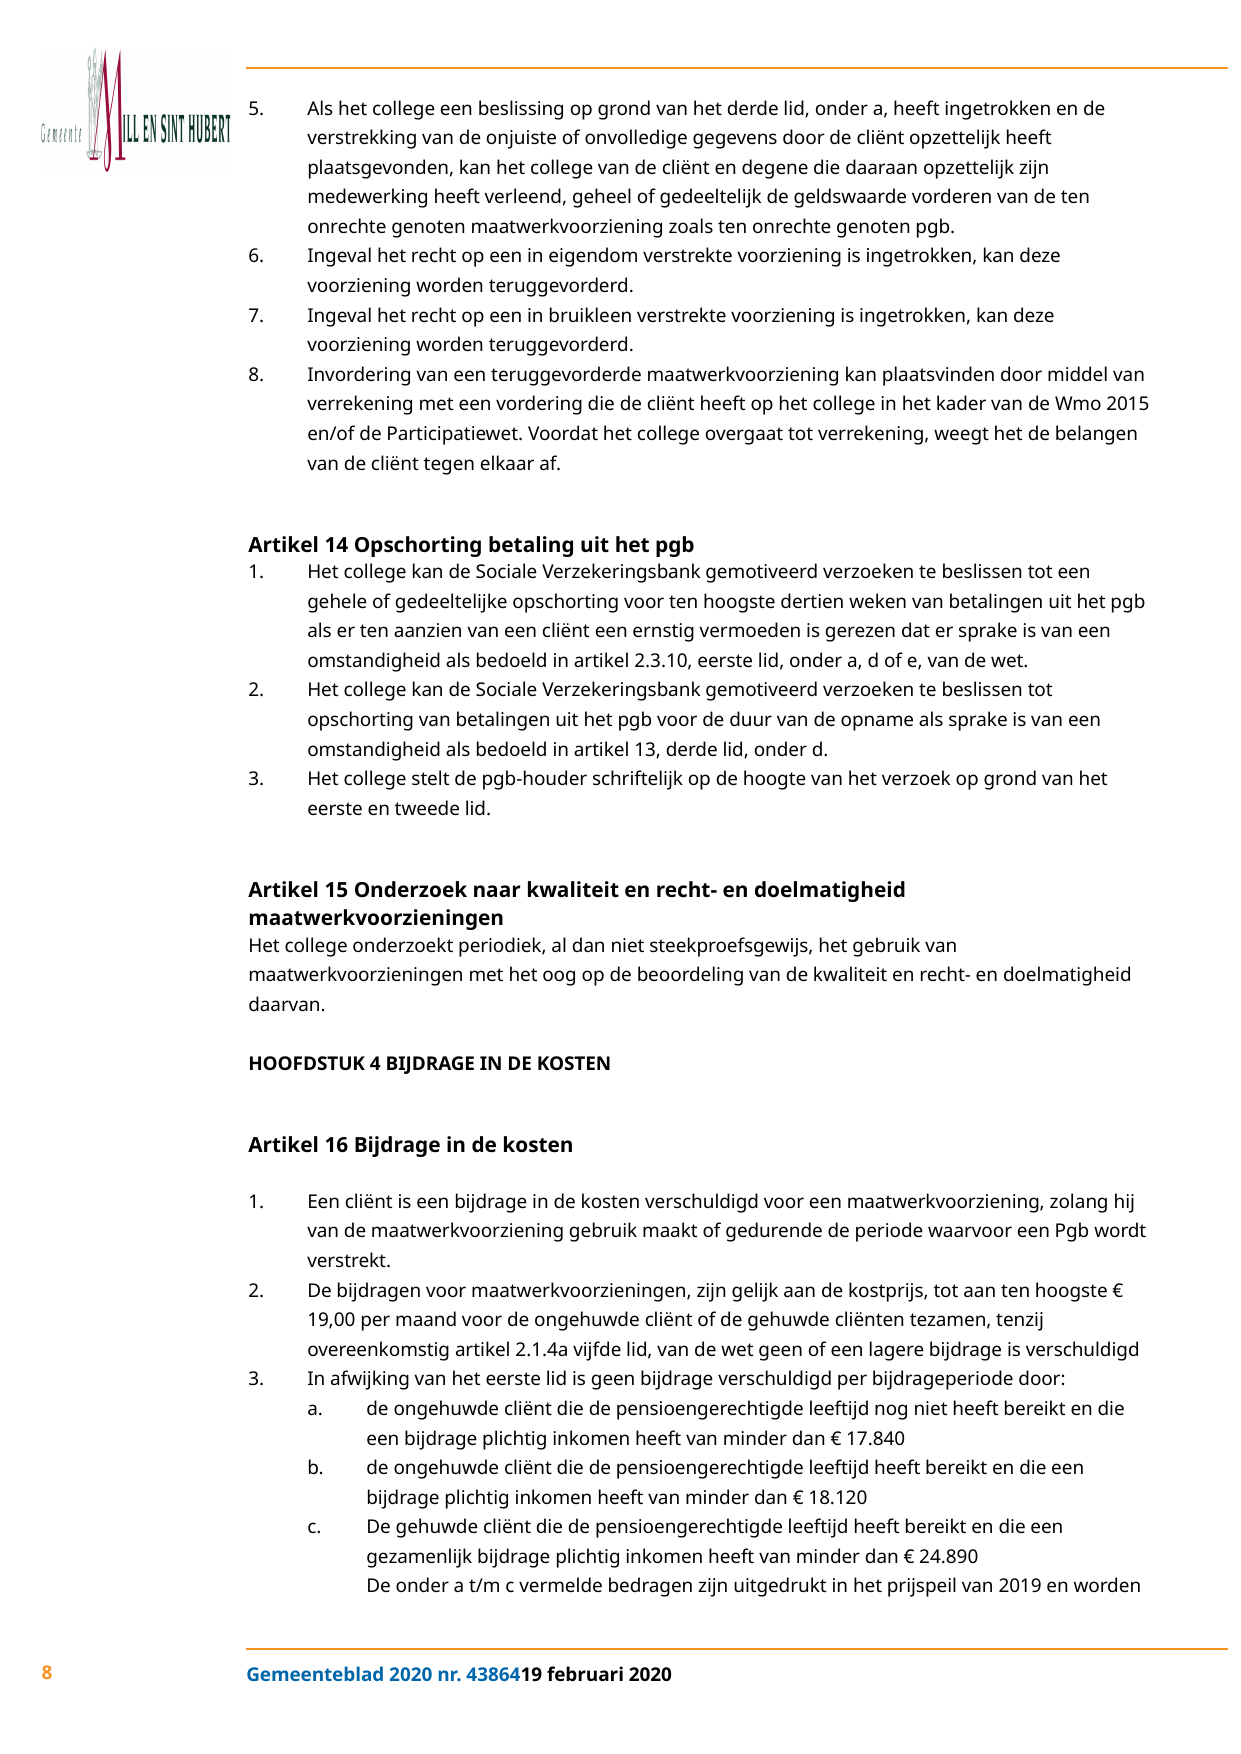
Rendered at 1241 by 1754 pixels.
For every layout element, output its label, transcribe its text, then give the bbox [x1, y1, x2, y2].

list de ongehuwde cliënt die de pensioengerechtigde leeftijd nog niet heeft bereikt en die een bijdrage plichtig inkomen heeft van minder dan € 17.840 [307, 1395, 1152, 1451]
list Als het college een beslissing op grond van het derde lid, onder a, heeft ingetrokken en de verstrekking van de onjuiste of onvolledige gegevens door de cliënt opzettelijk heeft plaatsgevonden, kan het college van de cliënt en degene die daaraan opzettelijk zijn medewerking heeft verleend, geheel of gedeeltelijk de geldswaarde vorderen van de ten onrechte genoten maatwerkvoorziening zoals ten onrechte genoten pgb. [248, 95, 1152, 239]
text HOOFDSTUK 4 BIJDRAGE IN DE KOSTEN [248, 1050, 1152, 1076]
list de ongehuwde cliënt die de pensioengerechtigde leeftijd heeft bereikt en die een bijdrage plichtig inkomen heeft van minder dan € 18.120 [307, 1454, 1152, 1510]
list Het college kan de Sociale Verzekeringsbank gemotiveerd verzoeken te beslissen tot opschorting van betalingen uit het pgb voor de duur van de opname als sprake is van een omstandigheid als bedoeld in artikel 13, derde lid, onder d. [248, 677, 1152, 761]
picture [41, 47, 231, 172]
text Artikel 16 Bijdrage in de kosten [248, 1130, 1152, 1158]
text Het college onderzoekt periodiek, al dan niet steekproefsgewijs, het gebruik van maatwerkvoorzieningen met het oog op de beoordeling van de kwaliteit en recht- en doelmatigheid daarvan. [248, 932, 1152, 1017]
list Ingeval het recht op een in eigendom verstrekte voorziening is ingetrokken, kan deze voorziening worden teruggevorderd. [248, 243, 1152, 298]
list In afwijking van het eerste lid is geen bijdrage verschuldigd per bijdrageperiode door: [248, 1366, 1152, 1391]
list Invordering van een teruggevorderde maatwerkvoorziening kan plaatsvinden door middel van verrekening met een vordering die de cliënt heeft op het college in het kader van de Wmo 2015 en/of de Participatiewet. Voordat het college overgaat tot verrekening, weegt het de belangen van de cliënt tegen elkaar af. [248, 361, 1152, 476]
list Ingeval het recht op een in bruikleen verstrekte voorziening is ingetrokken, kan deze voorziening worden teruggevorderd. [248, 302, 1152, 357]
text Artikel 14 Opschorting betaling uit het pgb [248, 530, 1152, 558]
list Het college kan de Sociale Verzekeringsbank gemotiveerd verzoeken te beslissen tot een gehele of gedeeltelijke opschorting voor ten hoogste dertien weken van betalingen uit het pgb als er ten aanzien van een cliënt een ernstig vermoeden is gerezen dat er sprake is van een omstandigheid als bedoeld in artikel 2.3.10, eerste lid, onder a, d of e, van de wet. [248, 558, 1152, 673]
list De onder a t/m c vermelde bedragen zijn uitgedrukt in het prijspeil van 2019 en worden [307, 1573, 1152, 1598]
list Het college stelt de pgb-houder schriftelijk op de hoogte van het verzoek op grond van het eerste en tweede lid. [248, 765, 1152, 821]
list De bijdragen voor maatwerkvoorzieningen, zijn gelijk aan de kostprijs, tot aan ten hoogste € 19,00 per maand voor de ongehuwde cliënt of de gehuwde cliënten tezamen, tenzij overeenkomstig artikel 2.1.4a vijfde lid, van de wet geen of een lagere bijdrage is verschuldigd [248, 1277, 1152, 1362]
text Artikel 15 Onderzoek naar kwaliteit en recht- en doelmatigheid maatwerkvoorzieningen [248, 875, 1152, 932]
list Een cliënt is een bijdrage in de kosten verschuldigd voor een maatwerkvoorziening, zolang hij van de maatwerkvoorziening gebruik maakt of gedurende de periode waarvoor een Pgb wordt verstrekt. [248, 1188, 1152, 1273]
list De gehuwde cliënt die de pensioengerechtigde leeftijd heeft bereikt en die een gezamenlijk bijdrage plichtig inkomen heeft van minder dan € 24.890 [307, 1513, 1152, 1569]
